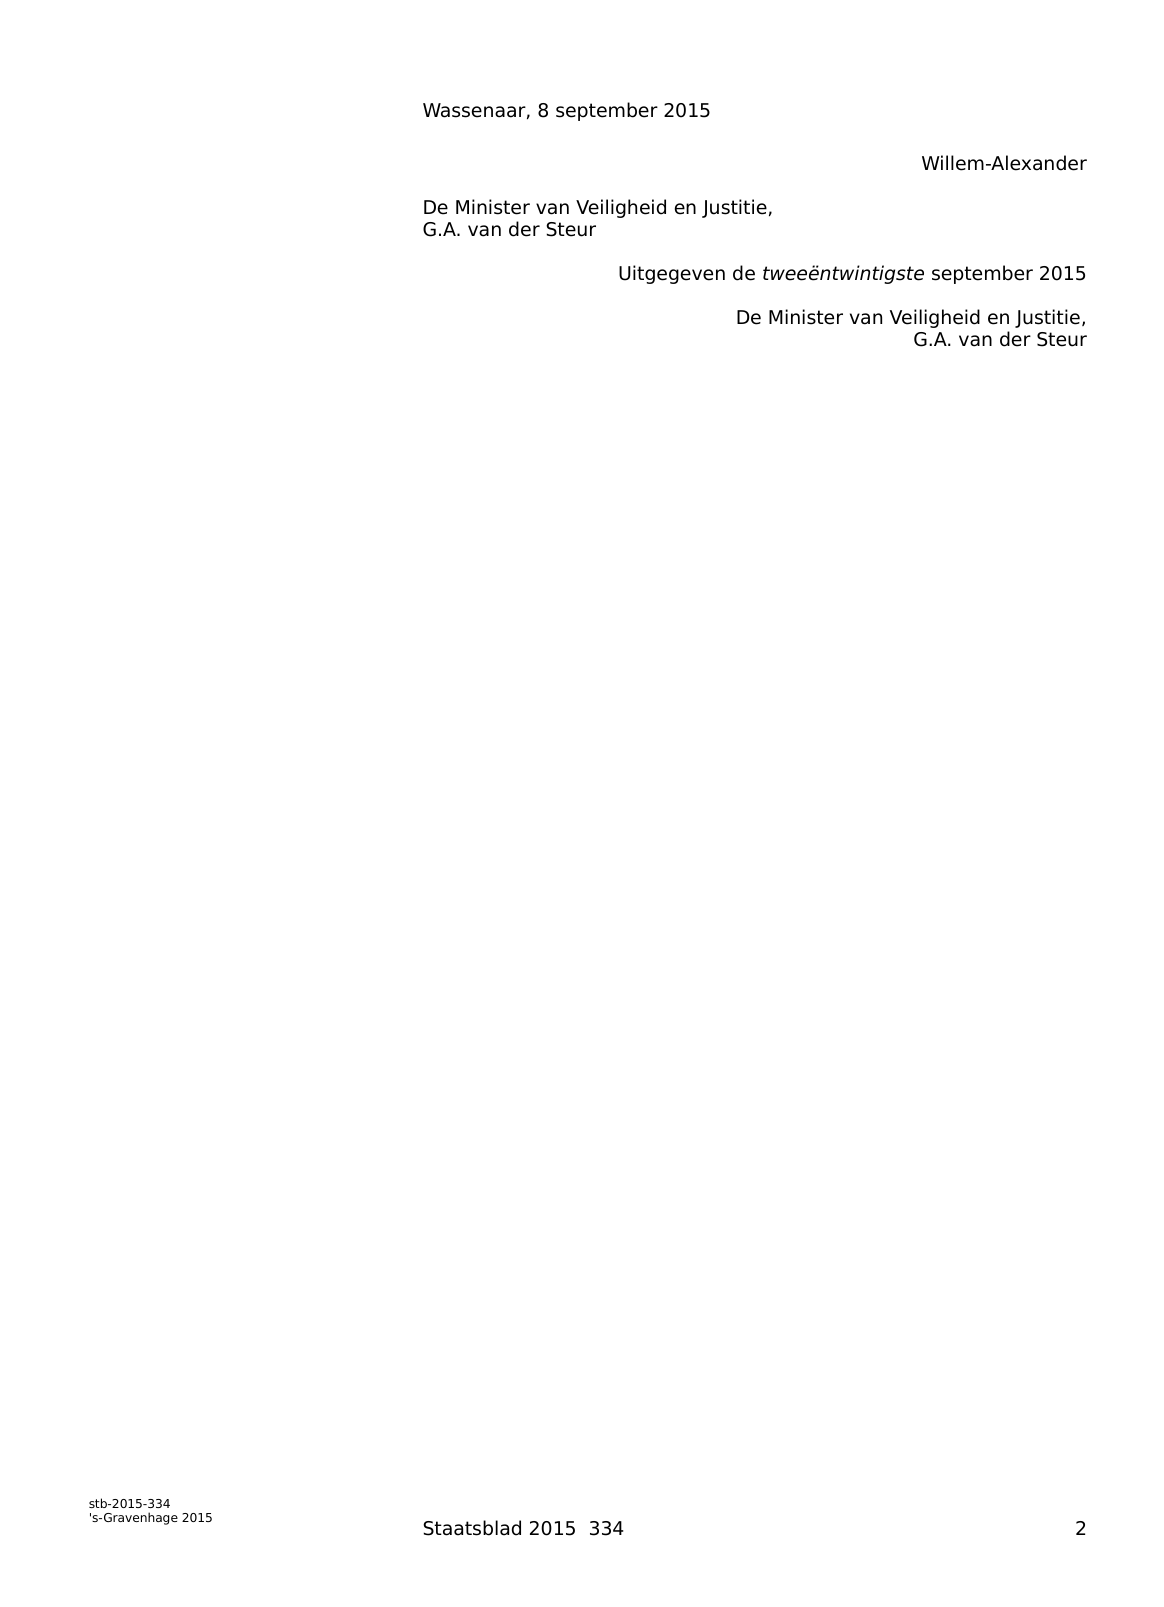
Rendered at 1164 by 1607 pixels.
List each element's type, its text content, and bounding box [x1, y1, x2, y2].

text 's-Gravenhage 2015 [88, 1511, 323, 1525]
text De Minister van Veiligheid en Justitie, G.A. van der Steur [422, 307, 1087, 351]
text stb-2015-334 [88, 1497, 323, 1511]
text Willem-Alexander [422, 152, 1087, 174]
text Wassenaar, 8 september 2015 [422, 100, 1087, 122]
text Uitgegeven de tweeëntwintigste september 2015 [422, 263, 1087, 285]
text De Minister van Veiligheid en Justitie, G.A. van der Steur [422, 197, 1087, 241]
